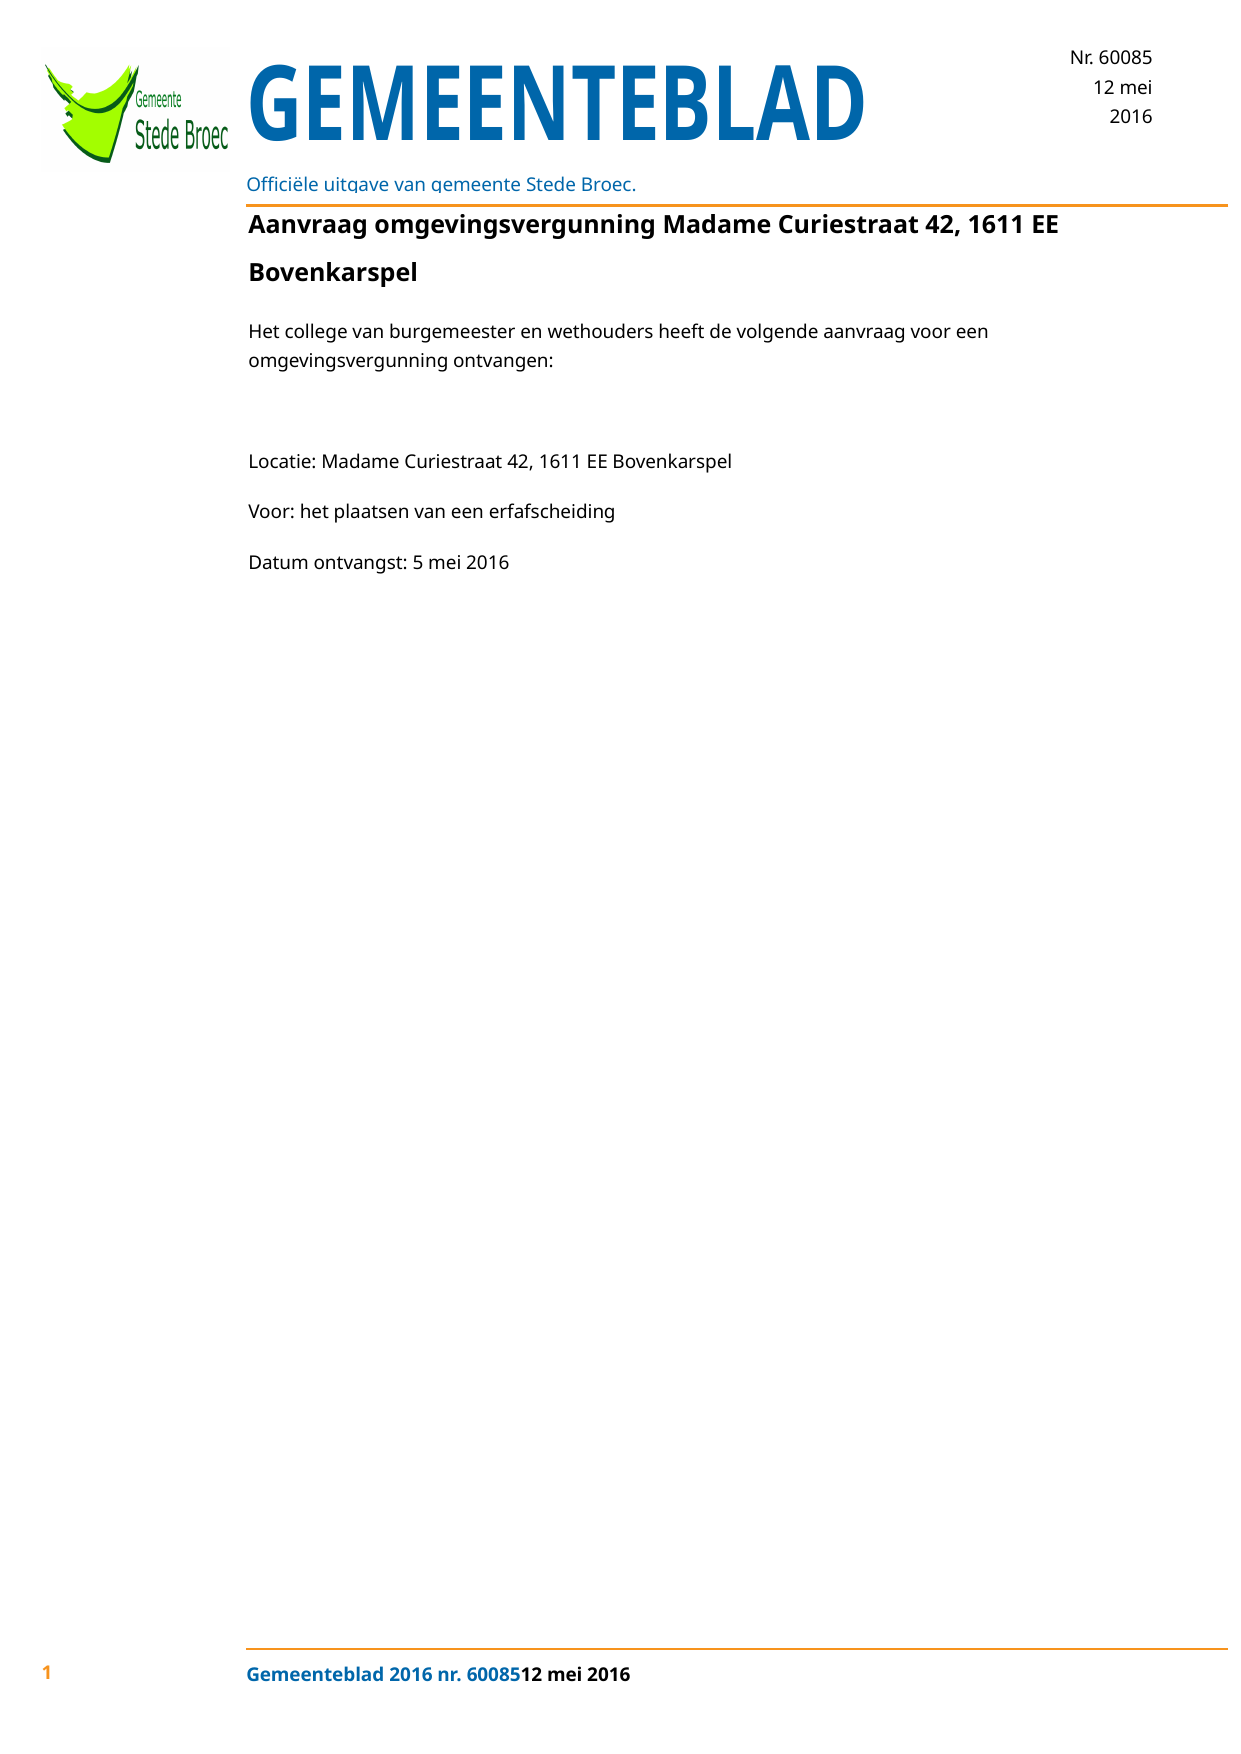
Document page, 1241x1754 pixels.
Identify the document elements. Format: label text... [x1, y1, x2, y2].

text Aanvraag omgevingsvergunning Madame Curiestraat 42, 1611 EE Bovenkarspel [248, 207, 1152, 288]
picture [41, 47, 231, 172]
text Datum ontvangst: 5 mei 2016 [248, 549, 1152, 575]
text Het college van burgemeester en wethouders heeft de volgende aanvraag voor een omgevingsvergunning ontvangen: [248, 318, 1152, 373]
text Locatie: Madame Curiestraat 42, 1611 EE Bovenkarspel [248, 448, 1152, 474]
text Voor: het plaatsen van een erfafscheiding [248, 499, 1152, 524]
